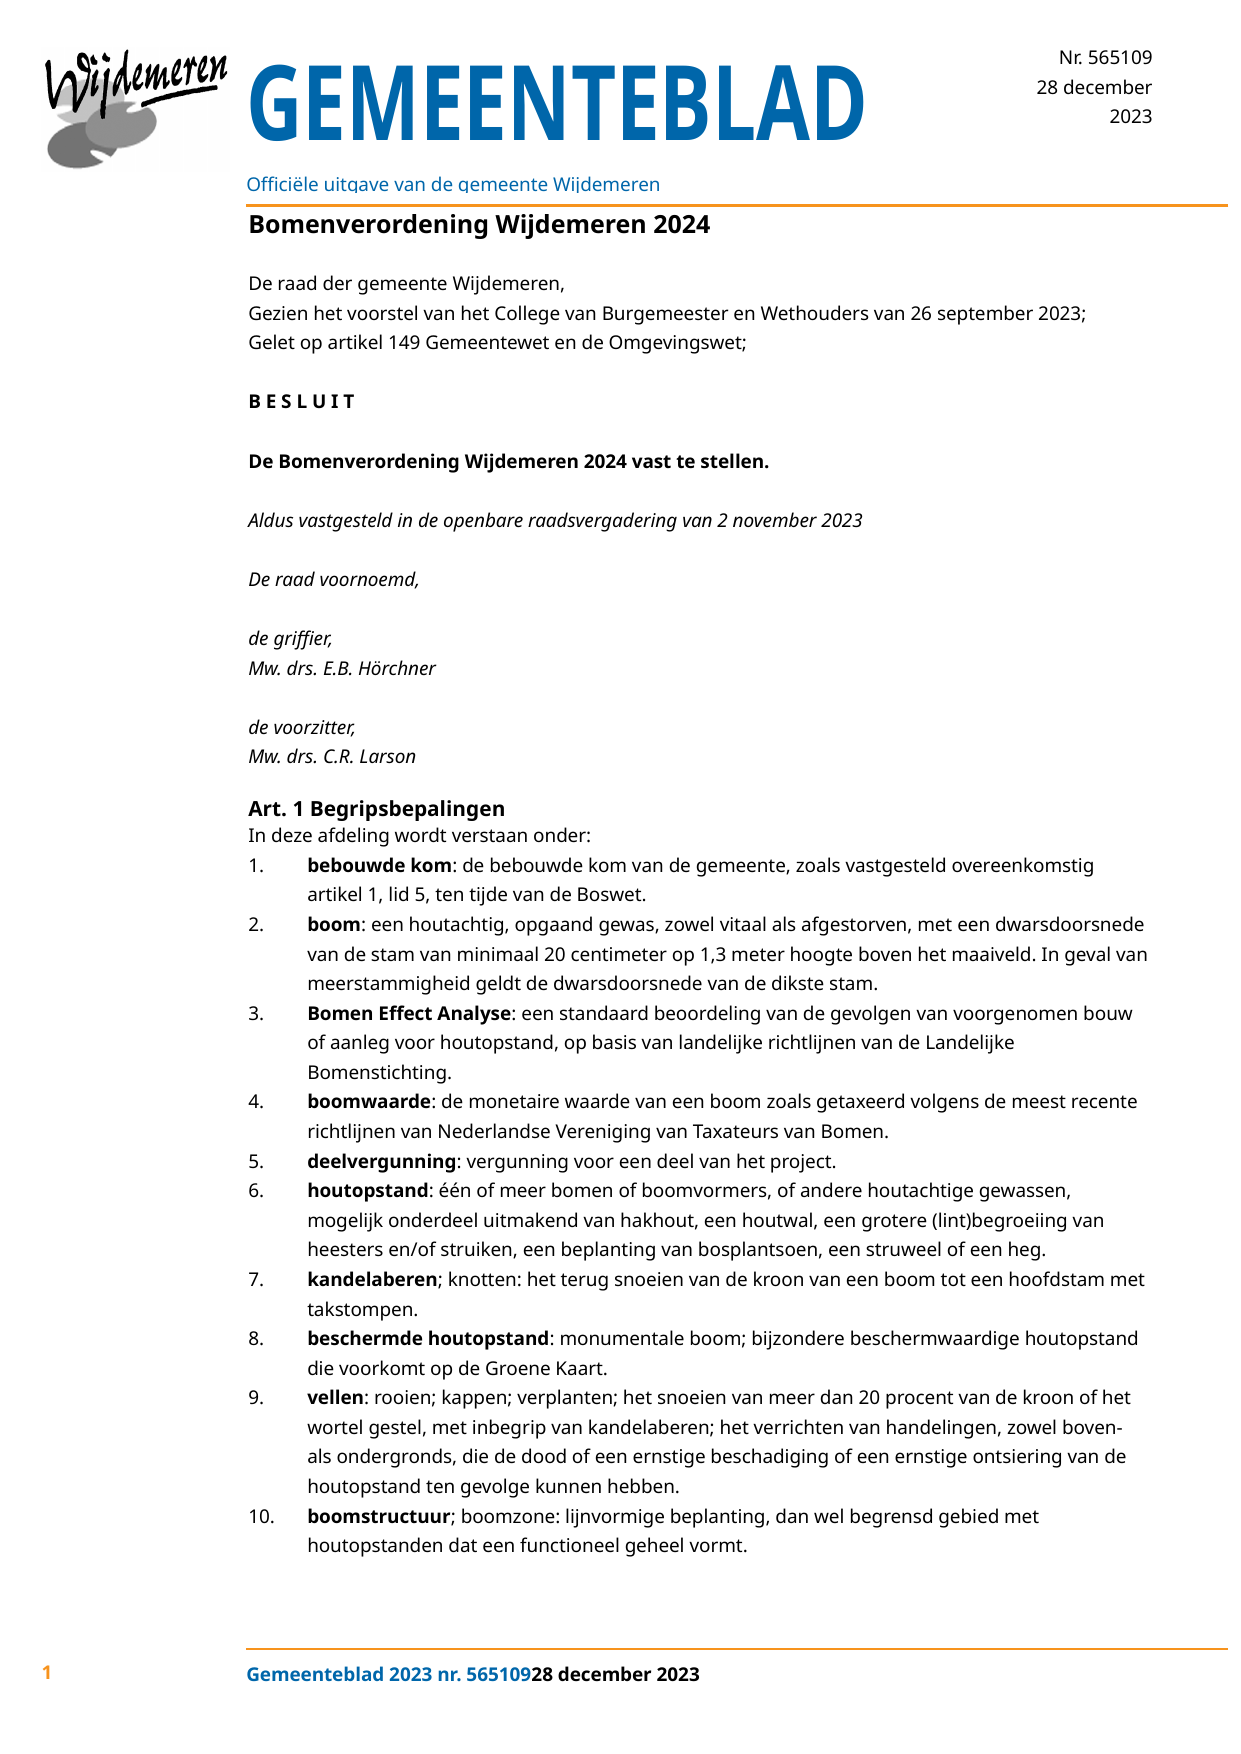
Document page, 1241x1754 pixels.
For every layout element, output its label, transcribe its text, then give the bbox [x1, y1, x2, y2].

list boomwaarde: de monetaire waarde van een boom zoals getaxeerd volgens de meest recente richtlijnen van Nederlandse Vereniging van Taxateurs van Bomen. [248, 1089, 1152, 1144]
text De raad voornoemd, [248, 566, 1152, 592]
text B E S L U I T [248, 389, 1152, 414]
list beschermde houtopstand: monumentale boom; bijzondere beschermwaardige houtopstand die voorkomt op de Groene Kaart. [248, 1325, 1152, 1381]
list Bomen Effect Analyse: een standaard beoordeling van de gevolgen van voorgenomen bouw of aanleg voor houtopstand, op basis van landelijke richtlijnen van de Landelijke Bomenstichting. [248, 1000, 1152, 1085]
text de griffier, [248, 625, 1152, 651]
list bebouwde kom: de bebouwde kom van de gemeente, zoals vastgesteld overeenkomstig artikel 1, lid 5, ten tijde van de Boswet. [248, 852, 1152, 907]
list kandelaberen; knotten: het terug snoeien van de kroon van een boom tot een hoofdstam met takstompen. [248, 1266, 1152, 1322]
list houtopstand: één of meer bomen of boomvormers, of andere houtachtige gewassen, mogelijk onderdeel uitmakend van hakhout, een houtwal, een grotere (lint)begroeiing van heesters en/of struiken, een beplanting van bosplantsoen, een struweel of een heg. [248, 1177, 1152, 1262]
text In deze afdeling wordt verstaan onder: [248, 822, 1152, 848]
text De Bomenverordening Wijdemeren 2024 vast te stellen. [248, 448, 1152, 473]
text De raad der gemeente Wijdemeren, [248, 270, 1152, 296]
picture [41, 47, 231, 172]
list deelvergunning: vergunning voor een deel van het project. [248, 1148, 1152, 1174]
text Mw. drs. C.R. Larson [248, 744, 1152, 769]
list vellen: rooien; kappen; verplanten; het snoeien van meer dan 20 procent van de kroon of het wortel gestel, met inbegrip van kandelaberen; het verrichten van handelingen, zowel boven- als ondergronds, die de dood of een ernstige beschadiging of een ernstige ontsiering van de houtopstand ten gevolge kunnen hebben. [248, 1384, 1152, 1499]
list boomstructuur; boomzone: lijnvormige beplanting, dan wel begrensd gebied met houtopstanden dat een functioneel geheel vormt. [248, 1503, 1152, 1558]
text Art. 1 Begripsbepalingen [248, 794, 1152, 822]
text Gelet op artikel 149 Gemeentewet en de Omgevingswet; [248, 329, 1152, 355]
text Gezien het voorstel van het College van Burgemeester en Wethouders van 26 september 2023; [248, 300, 1152, 326]
text Aldus vastgesteld in de openbare raadsvergadering van 2 november 2023 [248, 507, 1152, 533]
text Bomenverordening Wijdemeren 2024 [248, 207, 1152, 241]
text Mw. drs. E.B. Hörchner [248, 655, 1152, 681]
text de voorzitter, [248, 714, 1152, 740]
list boom: een houtachtig, opgaand gewas, zowel vitaal als afgestorven, met een dwarsdoorsnede van de stam van minimaal 20 centimeter op 1,3 meter hoogte boven het maaiveld. In geval van meerstammigheid geldt de dwarsdoorsnede van de dikste stam. [248, 911, 1152, 996]
